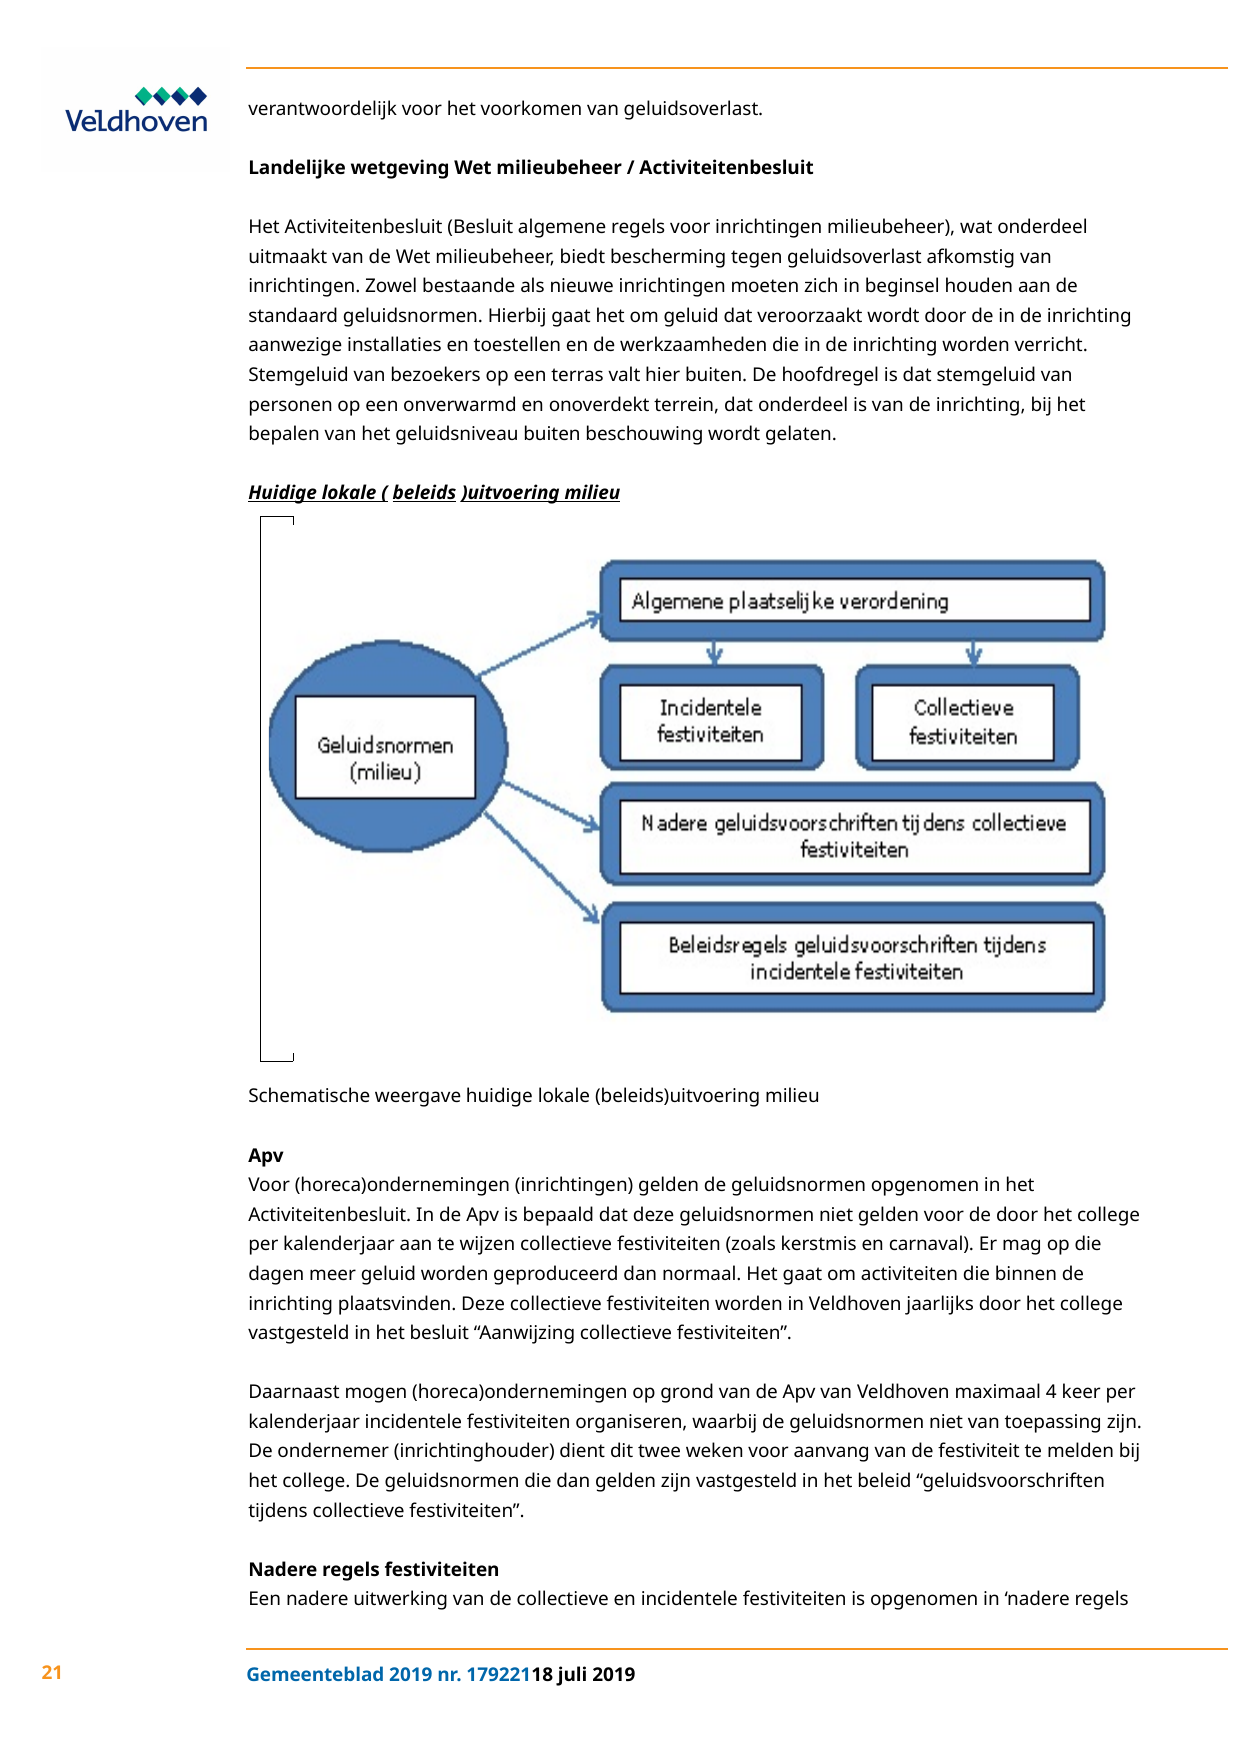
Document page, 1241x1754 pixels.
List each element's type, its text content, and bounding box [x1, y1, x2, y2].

picture [268, 525, 1173, 1053]
picture [41, 47, 231, 172]
table_header Apv Voor (horeca)ondernemingen (inrichtingen) gelden de geluidsnormen opgenomen in het Activiteitenbesluit. In de Apv is bepaald dat deze geluidsnormen niet gelden voor de door het college per kalenderjaar aan te wijzen collectieve festiviteiten (zoals kerstmis en carnaval). Er mag op die dagen meer geluid worden geproduceerd dan normaal. Het gaat om activiteiten die binnen de inrichting plaatsvinden. Deze collectieve festiviteiten worden in Veldhoven jaarlijks door het college vastgesteld in het besluit “Aanwijzing collectieve festiviteiten”. Daarnaast mogen (horeca)ondernemingen op grond van de Apv van Veldhoven maximaal 4 keer per kalenderjaar incidentele festiviteiten organiseren, waarbij de geluidsnormen niet van toepassing zijn. De ondernemer (inrichtinghouder) dient dit twee weken voor aanvang van de festiviteit te melden bij het college. De geluidsnormen die dan gelden zijn vastgesteld in het beleid “geluidsvoorschriften tijdens collectieve festiviteiten”. Nadere regels festiviteiten Een nadere uitwerking van de collectieve en incidentele festiviteiten is opgenomen in ‘nadere regels [248, 1142, 1152, 1611]
table_header Landelijke wetgeving Wet milieubeheer / Activiteitenbesluit Het Activiteitenbesluit (Besluit algemene regels voor inrichtingen milieubeheer), wat onderdeel uitmaakt van de Wet milieubeheer, biedt bescherming tegen geluidsoverlast afkomstig van inrichtingen. Zowel bestaande als nieuwe inrichtingen moeten zich in beginsel houden aan de standaard geluidsnormen. Hierbij gaat het om geluid dat veroorzaakt wordt door de in de inrichting aanwezige installaties en toestellen en de werkzaamheden die in de inrichting worden verricht. Stemgeluid van bezoekers op een terras valt hier buiten. De hoofdregel is dat stemgeluid van personen op een onverwarmd en onoverdekt terrein, dat onderdeel is van de inrichting, bij het bepalen van het geluidsniveau buiten beschouwing wordt gelaten. [248, 154, 1152, 446]
text verantwoordelijk voor het voorkomen van geluidsoverlast. [248, 95, 1152, 121]
text Schematische weergave huidige lokale (beleids)uitvoering milieu [248, 1082, 1152, 1108]
text Huidige lokale ( beleids )uitvoering milieu [248, 479, 1152, 504]
